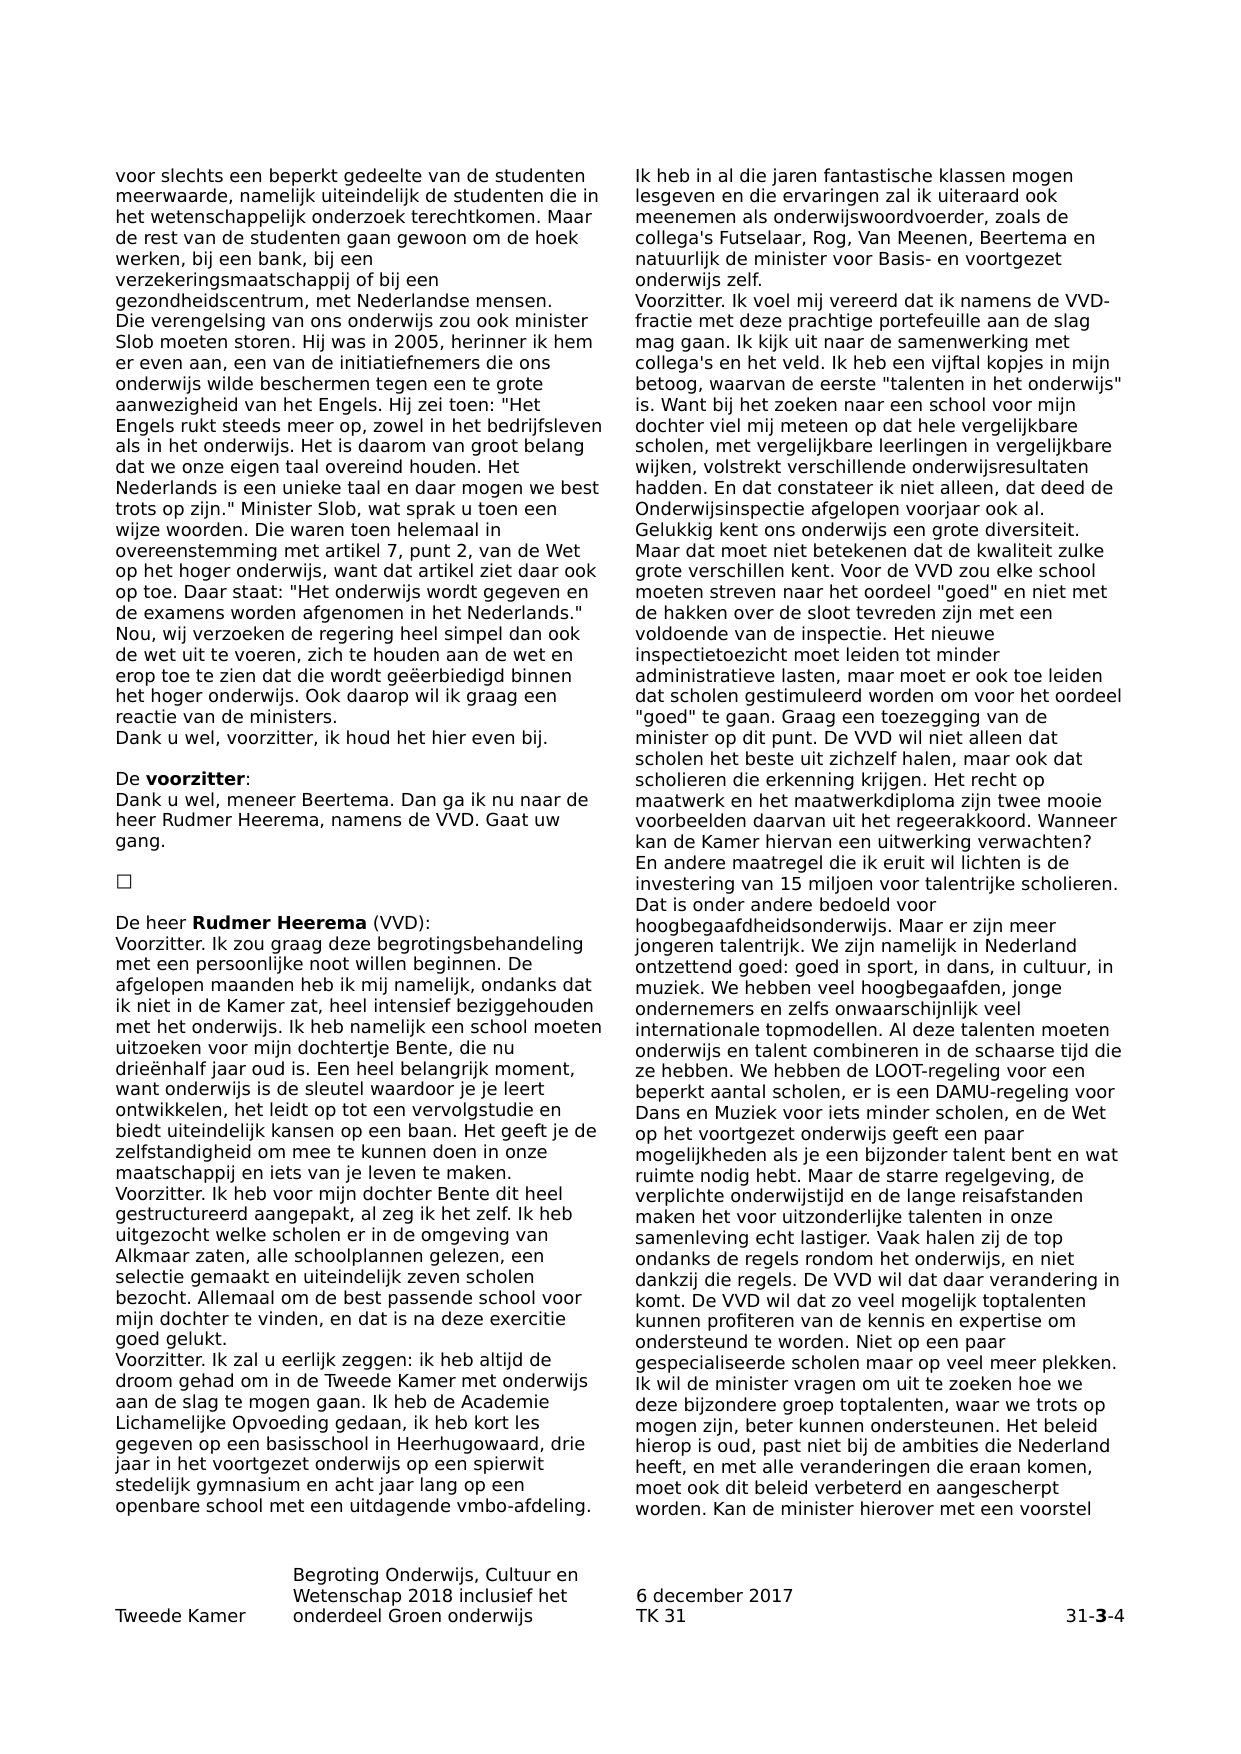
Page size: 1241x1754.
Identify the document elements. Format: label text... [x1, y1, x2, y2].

text Die verengelsing van ons onderwijs zou ook minister Slob moeten storen. Hij was in 2005, herinner ik hem er even aan, een van de initiatiefnemers die ons onderwijs wilde beschermen tegen een te grote aanwezigheid van het Engels. Hij zei toen: "Het Engels rukt steeds meer op, zowel in het bedrijfsleven als in het onderwijs. Het is daarom van groot belang dat we onze eigen taal overeind houden. Het Nederlands is een unieke taal en daar mogen we best trots op zijn." Minister Slob, wat sprak u toen een wijze woorden. Die waren toen helemaal in overeenstemming met artikel 7, punt 2, van de Wet op het hoger onderwijs, want dat artikel ziet daar ook op toe. Daar staat: "Het onderwijs wordt gegeven en de examens worden afgenomen in het Nederlands." Nou, wij verzoeken de regering heel simpel dan ook de wet uit te voeren, zich te houden aan de wet en erop toe te zien dat die wordt geëerbiedigd binnen het hoger onderwijs. Ook daarop wil ik graag een reactie van de ministers. [115, 311, 605, 728]
text De voorzitter: [115, 769, 605, 789]
text Voorzitter. Ik voel mij vereerd dat ik namens de VVD-fractie met deze prachtige portefeuille aan de slag mag gaan. Ik kijk uit naar de samenwerking met collega's en het veld. Ik heb een vijftal kopjes in mijn betoog, waarvan de eerste "talenten in het onderwijs" is. Want bij het zoeken naar een school voor mijn dochter viel mij meteen op dat hele vergelijkbare scholen, met vergelijkbare leerlingen in vergelijkbare wijken, volstrekt verschillende onderwijsresultaten hadden. En dat constateer ik niet alleen, dat deed de Onderwijsinspectie afgelopen voorjaar ook al. Gelukkig kent ons onderwijs een grote diversiteit. Maar dat moet niet betekenen dat de kwaliteit zulke grote verschillen kent. Voor de VVD zou elke school moeten streven naar het oordeel "goed" en niet met de hakken over de sloot tevreden zijn met een voldoende van de inspectie. Het nieuwe inspectietoezicht moet leiden tot minder administratieve lasten, maar moet er ook toe leiden dat scholen gestimuleerd worden om voor het oordeel "goed" te gaan. Graag een toezegging van de minister op dit punt. De VVD wil niet alleen dat scholen het beste uit zichzelf halen, maar ook dat scholieren die erkenning krijgen. Het recht op maatwerk en het maatwerkdiploma zijn twee mooie voorbeelden daarvan uit het regeerakkoord. Wanneer kan de Kamer hiervan een uitwerking verwachten? [635, 290, 1125, 853]
text voor slechts een beperkt gedeelte van de studenten meerwaarde, namelijk uiteindelijk de studenten die in het wetenschappelijk onderzoek terechtkomen. Maar de rest van de studenten gaan gewoon om de hoek werken, bij een bank, bij een verzekeringsmaatschappij of bij een gezondheidscentrum, met Nederlandse mensen. [115, 165, 605, 311]
text Voorzitter. Ik zal u eerlijk zeggen: ik heb altijd de droom gehad om in de Tweede Kamer met onderwijs aan de slag te mogen gaan. Ik heb de Academie Lichamelijke Opvoeding gedaan, ik heb kort les gegeven op een basisschool in Heerhugowaard, drie jaar in het voortgezet onderwijs op een spierwit stedelijk gymnasium en acht jaar lang op een openbare school met een uitdagende vmbo-afdeling. [115, 1350, 605, 1517]
text Voorzitter. Ik heb voor mijn dochter Bente dit heel gestructureerd aangepakt, al zeg ik het zelf. Ik heb uitgezocht welke scholen er in de omgeving van Alkmaar zaten, alle schoolplannen gelezen, een selectie gemaakt en uiteindelijk zeven scholen bezocht. Allemaal om de best passende school voor mijn dochter te vinden, en dat is na deze exercitie goed gelukt. [115, 1183, 605, 1350]
text Dank u wel, meneer Beertema. Dan ga ik nu naar de heer Rudmer Heerema, namens de VVD. Gaat uw gang. [115, 789, 605, 852]
text En andere maatregel die ik eruit wil lichten is de investering van 15 miljoen voor talentrijke scholieren. Dat is onder andere bedoeld voor hoogbegaafdheidsonderwijs. Maar er zijn meer jongeren talentrijk. We zijn namelijk in Nederland ontzettend goed: goed in sport, in dans, in cultuur, in muziek. We hebben veel hoogbegaafden, jonge ondernemers en zelfs onwaarschijnlijk veel internationale topmodellen. Al deze talenten moeten onderwijs en talent combineren in de schaarse tijd die ze hebben. We hebben de LOOT-regeling voor een beperkt aantal scholen, er is een DAMU-regeling voor Dans en Muziek voor iets minder scholen, en de Wet op het voortgezet onderwijs geeft een paar mogelijkheden als je een bijzonder talent bent en wat ruimte nodig hebt. Maar de starre regelgeving, de verplichte onderwijstijd en de lange reisafstanden maken het voor uitzonderlijke talenten in onze samenleving echt lastiger. Vaak halen zij de top ondanks de regels rondom het onderwijs, en niet dankzij die regels. De VVD wil dat daar verandering in komt. De VVD wil dat zo veel mogelijk toptalenten kunnen profiteren van de kennis en expertise om ondersteund te worden. Niet op een paar gespecialiseerde scholen maar op veel meer plekken. Ik wil de minister vragen om uit te zoeken hoe we deze bijzondere groep toptalenten, waar we trots op mogen zijn, beter kunnen ondersteunen. Het beleid hierop is oud, past niet bij de ambities die Nederland heeft, en met alle veranderingen die eraan komen, moet ook dit beleid verbeterd en aangescherpt worden. Kan de minister hierover met een voorstel [635, 853, 1125, 1519]
text Voorzitter. Ik zou graag deze begrotingsbehandeling met een persoonlijke noot willen beginnen. De afgelopen maanden heb ik mij namelijk, ondanks dat ik niet in de Kamer zat, heel intensief beziggehouden met het onderwijs. Ik heb namelijk een school moeten uitzoeken voor mijn dochtertje Bente, die nu drieënhalf jaar oud is. Een heel belangrijk moment, want onderwijs is de sleutel waardoor je je leert ontwikkelen, het leidt op tot een vervolgstudie en biedt uiteindelijk kansen op een baan. Het geeft je de zelfstandigheid om mee te kunnen doen in onze maatschappij en iets van je leven te maken. [115, 933, 605, 1183]
text Ik heb in al die jaren fantastische klassen mogen lesgeven en die ervaringen zal ik uiteraard ook meenemen als onderwijswoordvoerder, zoals de collega's Futselaar, Rog, Van Meenen, Beertema en natuurlijk de minister voor Basis- en voortgezet onderwijs zelf. [635, 165, 1125, 290]
text ⬜ [115, 872, 605, 893]
text De heer Rudmer Heerema (VVD): [115, 913, 605, 933]
text Dank u wel, voorzitter, ik houd het hier even bij. [115, 728, 605, 749]
